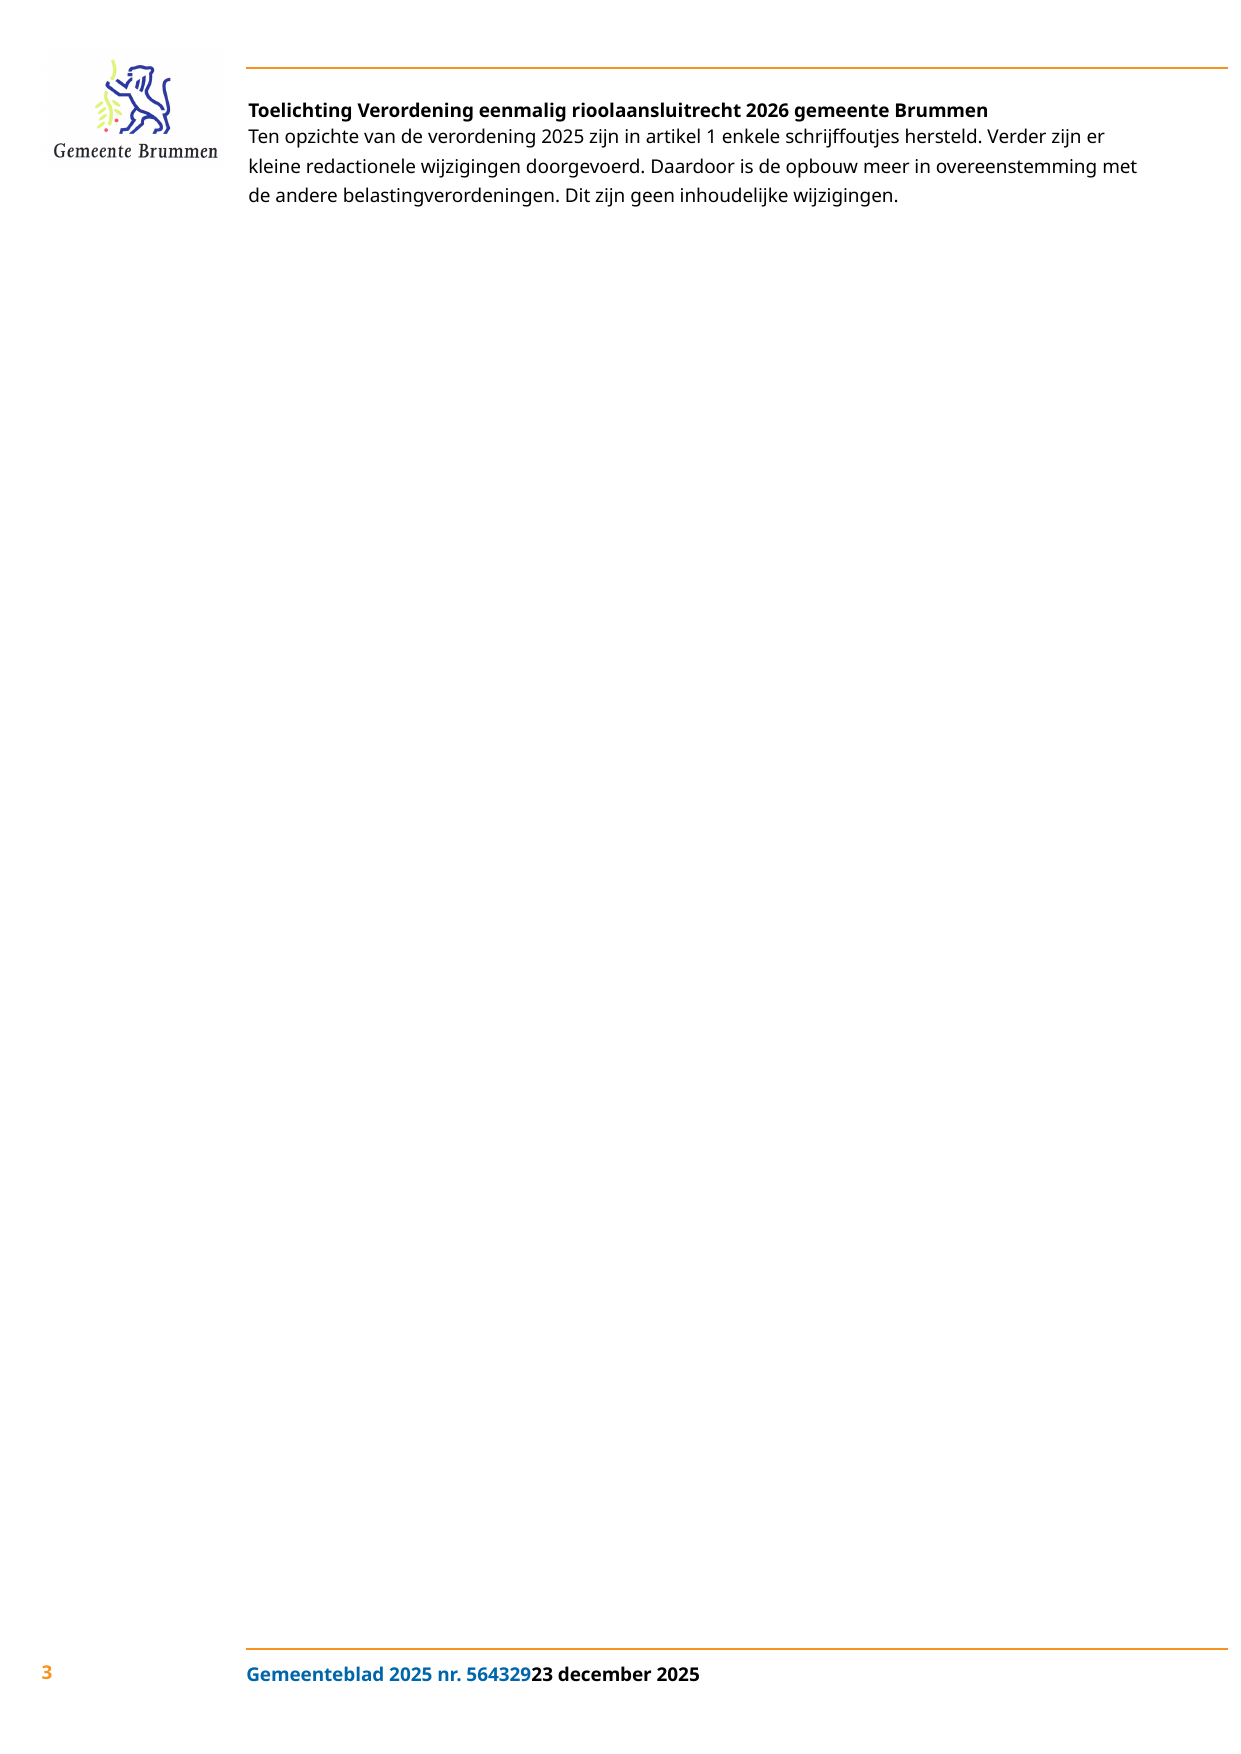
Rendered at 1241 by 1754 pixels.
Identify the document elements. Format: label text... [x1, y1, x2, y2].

text Ten opzichte van de verordening 2025 zijn in artikel 1 enkele schrijffoutjes hersteld. Verder zijn er kleine redactionele wijzigingen doorgevoerd. Daardoor is de opbouw meer in overeenstemming met de andere belastingverordeningen. Dit zijn geen inhoudelijke wijzigingen. [248, 123, 1152, 208]
picture [41, 47, 231, 172]
text Toelichting Verordening eenmalig rioolaansluitrecht 2026 gemeente Brummen [248, 95, 1152, 123]
